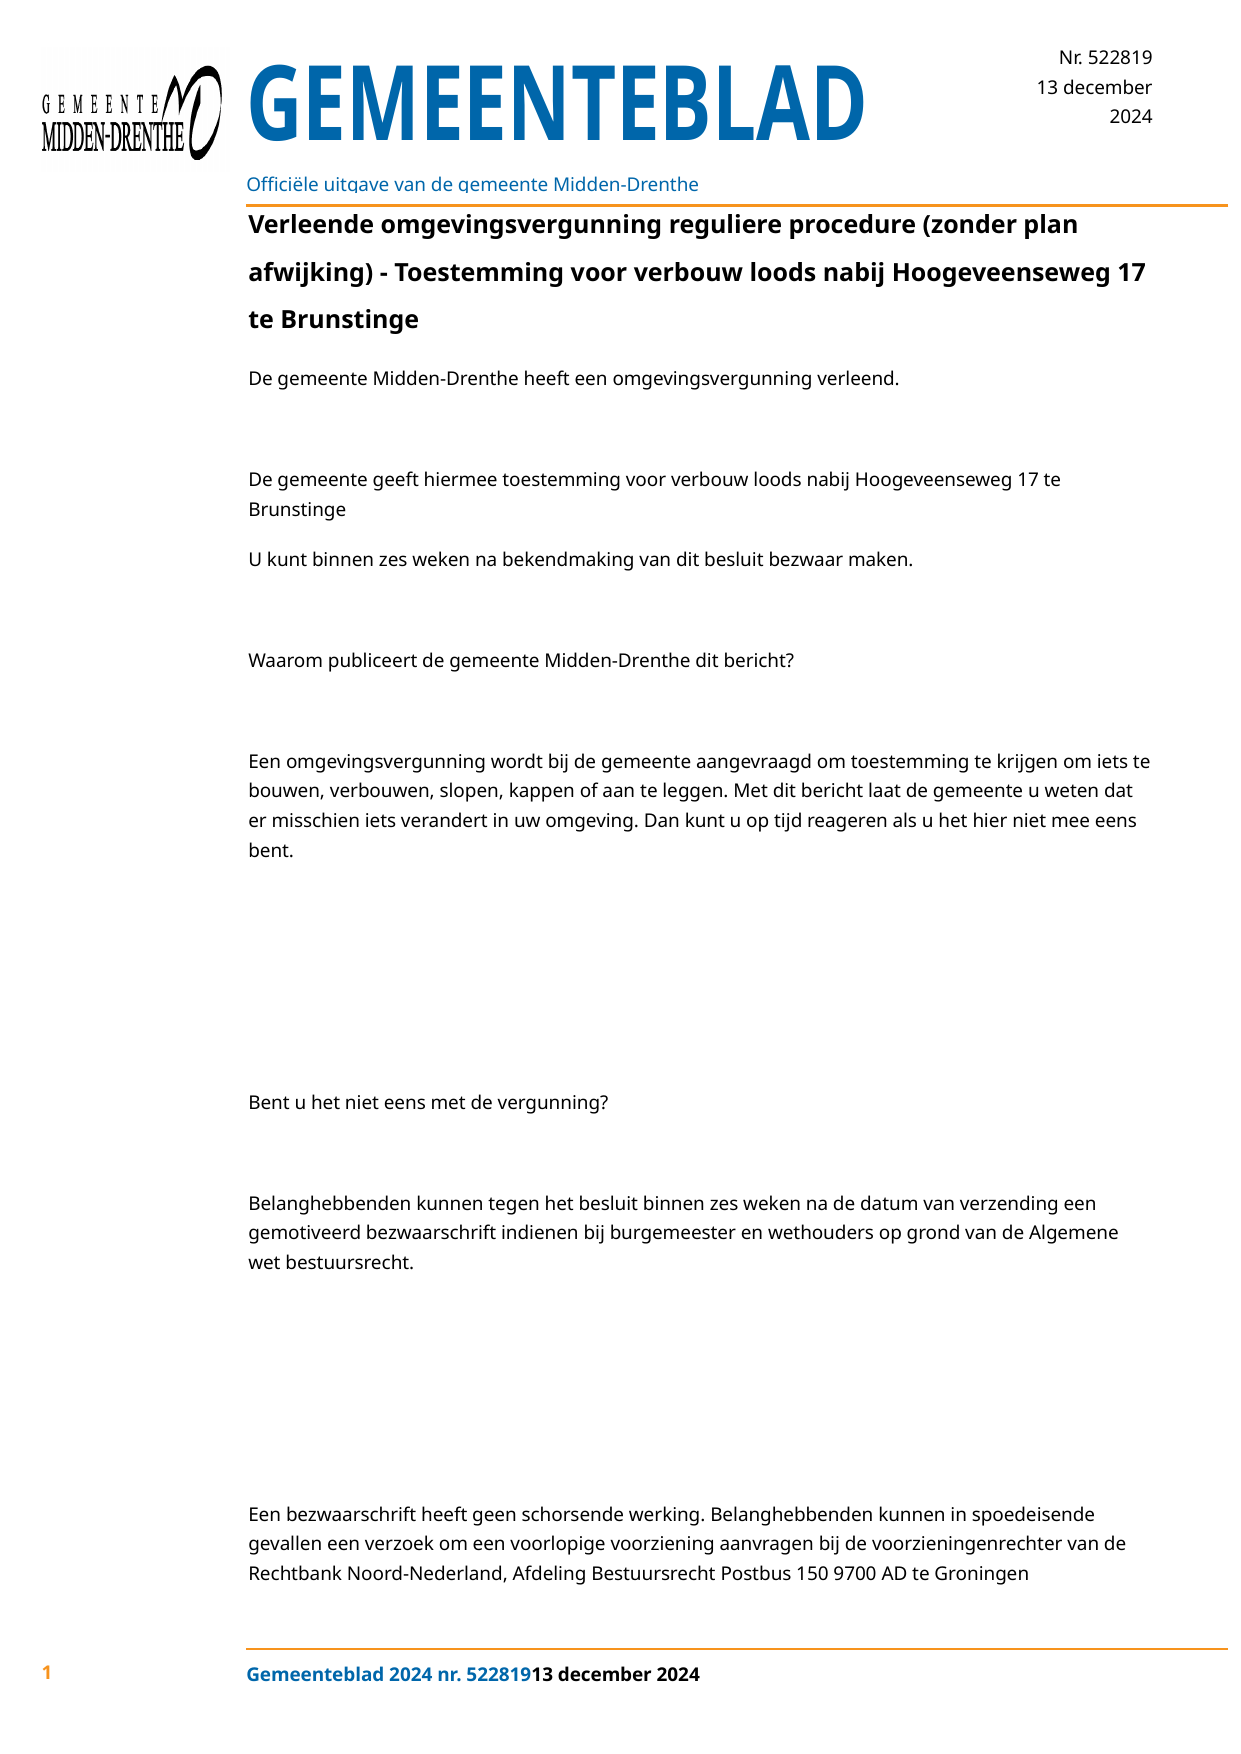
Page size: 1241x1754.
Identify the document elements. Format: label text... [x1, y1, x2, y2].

text Belanghebbenden kunnen tegen het besluit binnen zes weken na de datum van verzending een gemotiveerd bezwaarschrift indienen bij burgemeester en wethouders op grond van de Algemene wet bestuursrecht. [248, 1190, 1152, 1274]
text De gemeente Midden-Drenthe heeft een omgevingsvergunning verleend. [248, 366, 1152, 391]
text Een bezwaarschrift heeft geen schorsende werking. Belanghebbenden kunnen in spoedeisende gevallen een verzoek om een voorlopige voorziening aanvragen bij de voorzieningenrechter van de Rechtbank Noord-Nederland, Afdeling Bestuursrecht Postbus 150 9700 AD te Groningen [248, 1501, 1152, 1586]
picture [41, 47, 231, 172]
text U kunt binnen zes weken na bekendmaking van dit besluit bezwaar maken. [248, 546, 1152, 572]
text De gemeente geeft hiermee toestemming voor verbouw loods nabij Hoogeveenseweg 17 te Brunstinge [248, 466, 1152, 522]
text Waarom publiceert de gemeente Midden-Drenthe dit bericht? [248, 647, 1152, 673]
text Verleende omgevingsvergunning reguliere procedure (zonder plan afwijking) - Toestemming voor verbouw loods nabij Hoogeveenseweg 17 te Brunstinge [248, 207, 1152, 336]
text Een omgevingsvergunning wordt bij de gemeente aangevraagd om toestemming te krijgen om iets te bouwen, verbouwen, slopen, kappen of aan te leggen. Met dit bericht laat de gemeente u weten dat er misschien iets verandert in uw omgeving. Dan kunt u op tijd reageren als u het hier niet mee eens bent. [248, 748, 1152, 862]
text Bent u het niet eens met de vergunning? [248, 1089, 1152, 1114]
